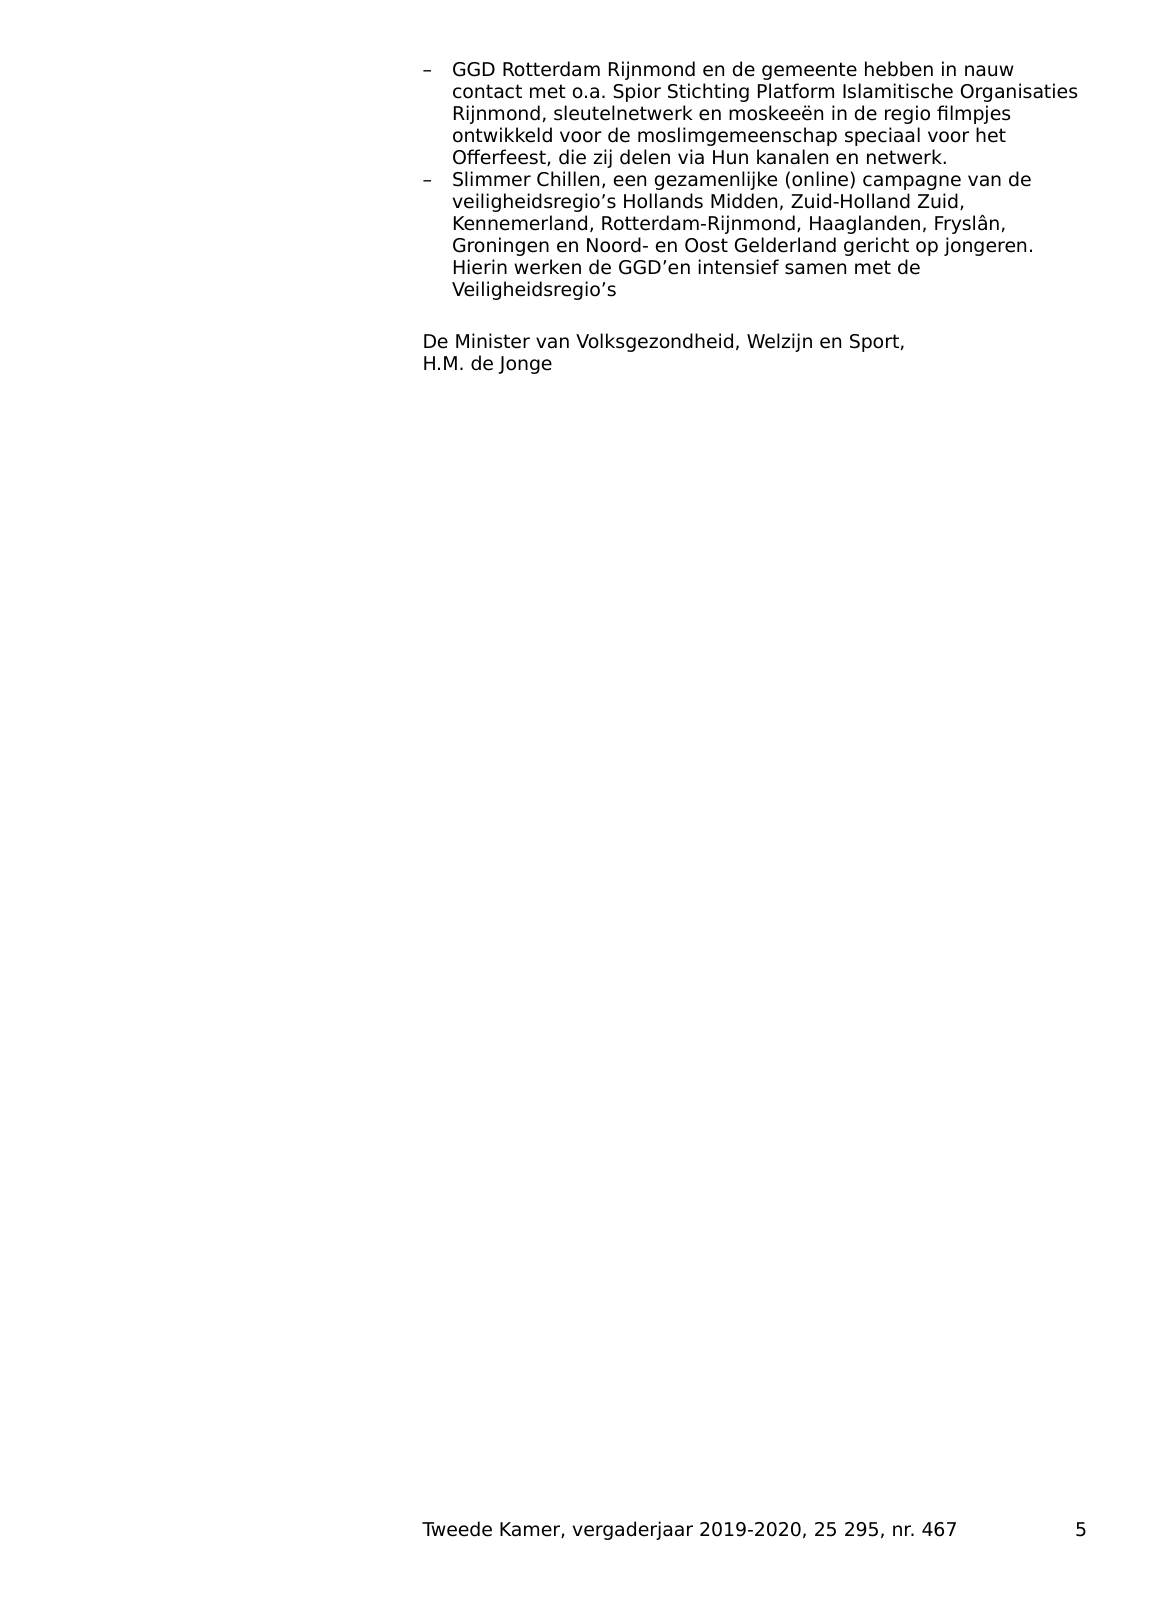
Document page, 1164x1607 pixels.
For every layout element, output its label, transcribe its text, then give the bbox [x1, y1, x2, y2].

text – Slimmer Chillen, een gezamenlijke (online) campagne van de veiligheidsregio’s Hollands Midden, Zuid-Holland Zuid, Kennemerland, Rotterdam-Rijnmond, Haaglanden, Fryslân, Groningen en Noord- en Oost Gelderland gericht op jongeren. Hierin werken de GGD’en intensief samen met de Veiligheidsregio’s [422, 169, 1087, 301]
text – GGD Rotterdam Rijnmond en de gemeente hebben in nauw contact met o.a. Spior Stichting Platform Islamitische Organisaties Rijnmond, sleutelnetwerk en moskeeën in de regio filmpjes ontwikkeld voor de moslimgemeenschap speciaal voor het Offerfeest, die zij delen via Hun kanalen en netwerk. [422, 59, 1087, 169]
text De Minister van Volksgezondheid, Welzijn en Sport, H.M. de Jonge [422, 331, 1087, 375]
